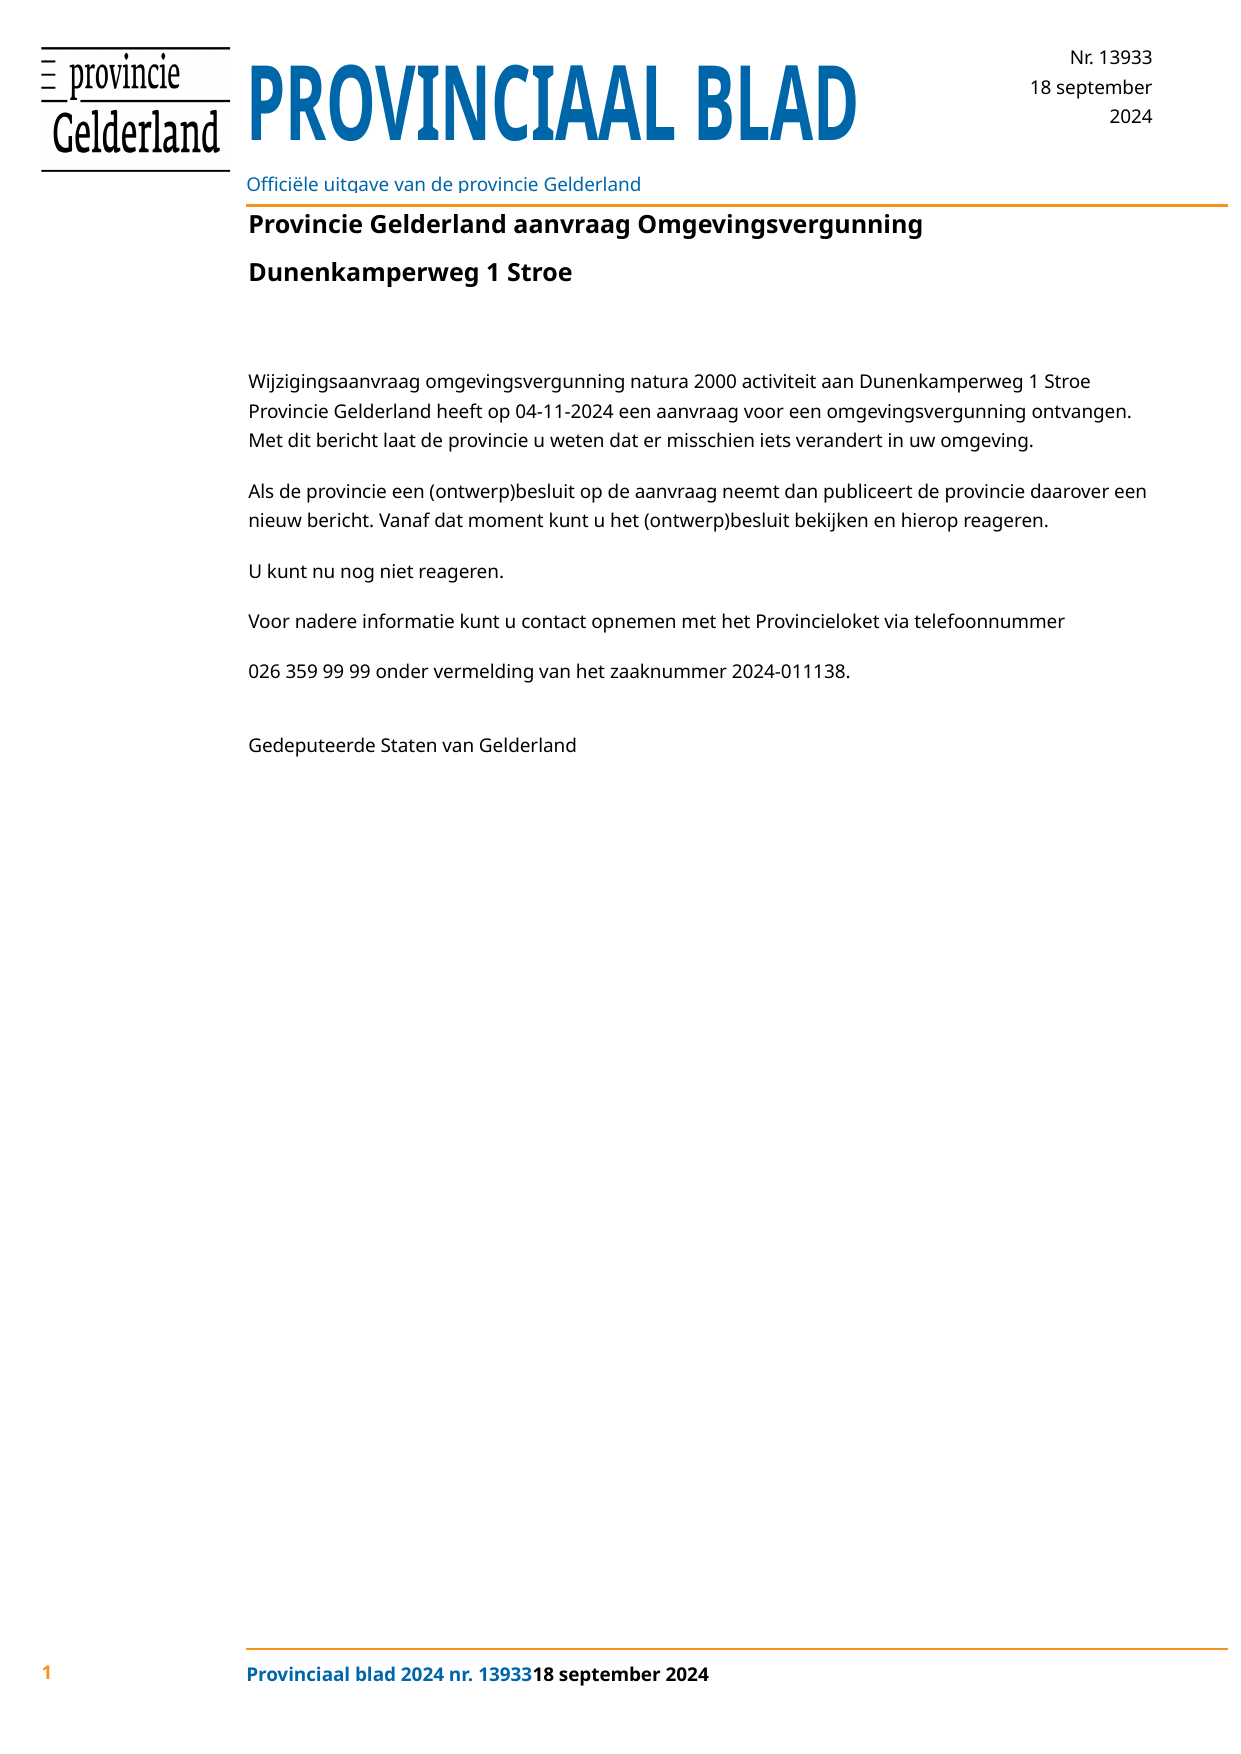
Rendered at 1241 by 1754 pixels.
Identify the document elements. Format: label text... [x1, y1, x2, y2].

text U kunt nu nog niet reageren. [248, 558, 1152, 584]
text Wijzigingsaanvraag omgevingsvergunning natura 2000 activiteit aan Dunenkamperweg 1 Stroe Provincie Gelderland heeft op 04-11-2024 een aanvraag voor een omgevingsvergunning ontvangen. Met dit bericht laat de provincie u weten dat er misschien iets verandert in uw omgeving. [248, 368, 1152, 453]
text 026 359 99 99 onder vermelding van het zaaknummer 2024-011138. [248, 659, 1152, 684]
text Provincie Gelderland aanvraag Omgevingsvergunning Dunenkamperweg 1 Stroe [248, 207, 1152, 288]
text Gedeputeerde Staten van Gelderland [248, 732, 1152, 758]
text Voor nadere informatie kunt u contact opnemen met het Provincieloket via telefoonnummer [248, 608, 1152, 634]
text Als de provincie een (ontwerp)besluit op de aanvraag neemt dan publiceert de provincie daarover een nieuw bericht. Vanaf dat moment kunt u het (ontwerp)besluit bekijken en hierop reageren. [248, 478, 1152, 533]
picture [41, 47, 231, 172]
